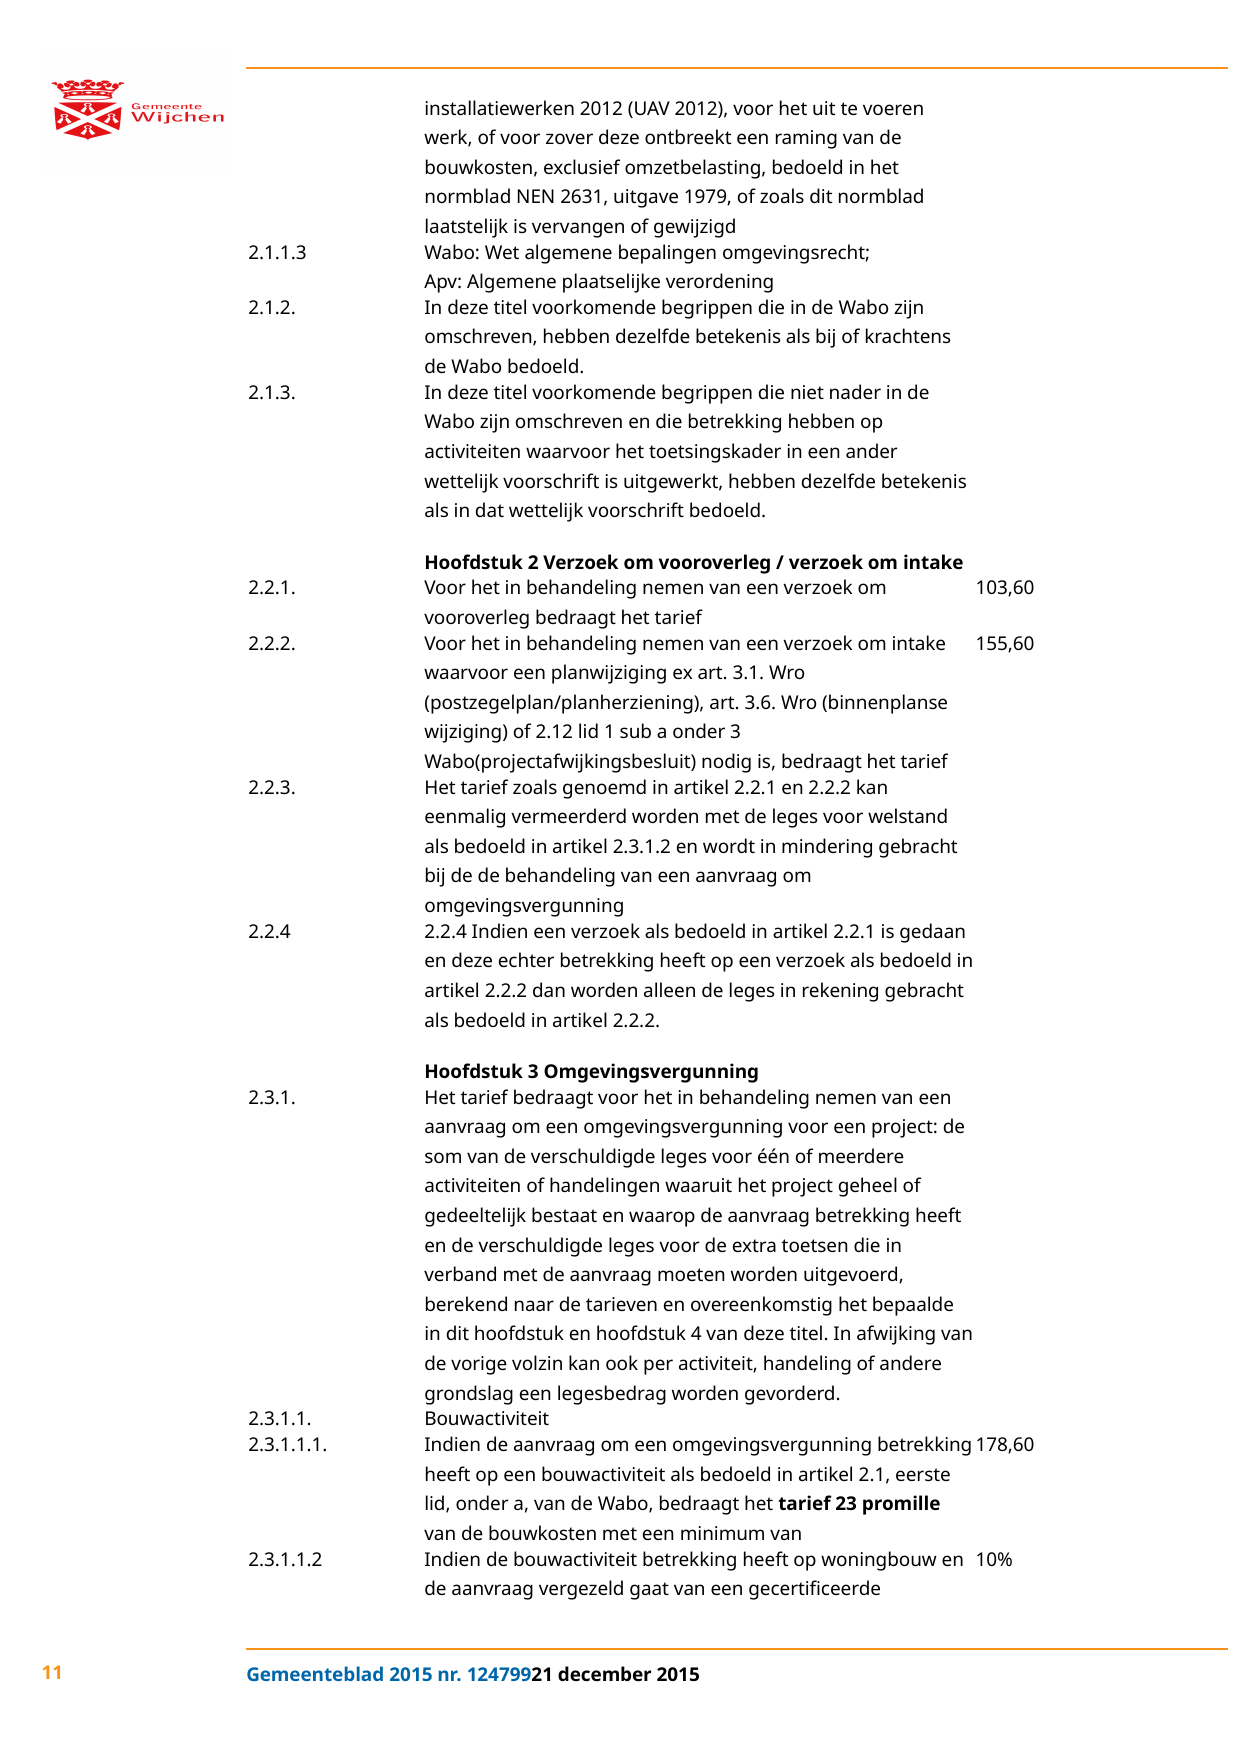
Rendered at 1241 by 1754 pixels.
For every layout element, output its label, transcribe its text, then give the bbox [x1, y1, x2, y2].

table_cell [424, 1033, 975, 1058]
table_cell 178,60 [975, 1431, 1152, 1546]
table_cell 2.1.2. [248, 294, 424, 379]
table_cell In deze titel voorkomende begrippen die niet nader in de Wabo zijn omschreven en die betrekking hebben op activiteiten waarvoor het toetsingskader in een ander wettelijk voorschrift is uitgewerkt, hebben dezelfde betekenis als in dat wettelijk voorschrift bedoeld. [424, 379, 975, 523]
table_cell [975, 239, 1152, 294]
table_cell 103,60 [975, 575, 1152, 630]
table_cell [424, 523, 975, 549]
table_cell 2.3.1.1. [248, 1406, 424, 1431]
table_cell [975, 379, 1152, 523]
table_cell Voor het in behandeling nemen van een verzoek om intake waarvoor een planwijziging ex art. 3.1. Wro (postzegelplan/planherziening), art. 3.6. Wro (binnenplanse wijziging) of 2.12 lid 1 sub a onder 3 Wabo(projectafwijkingsbesluit) nodig is, bedraagt het tarief [424, 630, 975, 774]
table_cell [975, 918, 1152, 1032]
table_cell 2.2.4 Indien een verzoek als bedoeld in artikel 2.2.1 is gedaan en deze echter betrekking heeft op een verzoek als bedoeld in artikel 2.2.2 dan worden alleen de leges in rekening gebracht als bedoeld in artikel 2.2.2. [424, 918, 975, 1032]
table_cell Indien de aanvraag om een omgevingsvergunning betrekking heeft op een bouwactiviteit als bedoeld in artikel 2.1, eerste lid, onder a, van de Wabo, bedraagt het tarief 23 promille van de bouwkosten met een minimum van [424, 1431, 975, 1546]
table_cell 2.2.4 [248, 918, 424, 1032]
table_cell 2.2.3. [248, 774, 424, 918]
table_cell [975, 294, 1152, 379]
table_cell [248, 523, 424, 549]
table_cell [975, 95, 1152, 239]
table_cell Voor het in behandeling nemen van een verzoek om vooroverleg bedraagt het tarief [424, 575, 975, 630]
table_cell [975, 549, 1152, 574]
table_cell In deze titel voorkomende begrippen die in de Wabo zijn omschreven, hebben dezelfde betekenis als bij of krachtens de Wabo bedoeld. [424, 294, 975, 379]
table_cell 2.3.1.1.2 [248, 1546, 424, 1601]
table_cell 2.3.1. [248, 1084, 424, 1406]
table_cell [248, 1058, 424, 1084]
table_cell Het tarief zoals genoemd in artikel 2.2.1 en 2.2.2 kan eenmalig vermeerderd worden met de leges voor welstand als bedoeld in artikel 2.3.1.2 en wordt in mindering gebracht bij de de behandeling van een aanvraag om omgevingsvergunning [424, 774, 975, 918]
picture [41, 47, 231, 172]
table_cell 2.2.1. [248, 575, 424, 630]
table_cell Hoofdstuk 3 Omgevingsvergunning [424, 1058, 975, 1084]
table_cell Indien de bouwactiviteit betrekking heeft op woningbouw en de aanvraag vergezeld gaat van een gecertificeerde [424, 1546, 975, 1601]
table_cell [975, 774, 1152, 918]
table_cell Het tarief bedraagt voor het in behandeling nemen van een aanvraag om een omgevingsvergunning voor een project: de som van de verschuldigde leges voor één of meerdere activiteiten of handelingen waaruit het project geheel of gedeeltelijk bestaat en waarop de aanvraag betrekking heeft en de verschuldigde leges voor de extra toetsen die in verband met de aanvraag moeten worden uitgevoerd, berekend naar de tarieven en overeenkomstig het bepaalde in dit hoofdstuk en hoofdstuk 4 van deze titel. In afwijking van de vorige volzin kan ook per activiteit, handeling of andere grondslag een legesbedrag worden gevorderd. [424, 1084, 975, 1406]
table_cell 155,60 [975, 630, 1152, 774]
table_cell [975, 1033, 1152, 1058]
table_cell 2.1.1.3 [248, 239, 424, 294]
table_cell [975, 523, 1152, 549]
table_cell Wabo: Wet algemene bepalingen omgevingsrecht; Apv: Algemene plaatselijke verordening [424, 239, 975, 294]
table_cell [248, 549, 424, 574]
table_cell [975, 1058, 1152, 1084]
table_cell [248, 1033, 424, 1058]
table_cell [248, 95, 424, 239]
table_cell 2.3.1.1.1. [248, 1431, 424, 1546]
table_cell [975, 1406, 1152, 1431]
table_cell Bouwactiviteit [424, 1406, 975, 1431]
table_cell 2.1.3. [248, 379, 424, 523]
table_cell 2.2.2. [248, 630, 424, 774]
table_cell installatiewerken 2012 (UAV 2012), voor het uit te voeren werk, of voor zover deze ontbreekt een raming van de bouwkosten, exclusief omzetbelasting, bedoeld in het normblad NEN 2631, uitgave 1979, of zoals dit normblad laatstelijk is vervangen of gewijzigd [424, 95, 975, 239]
table_cell [975, 1084, 1152, 1406]
table_cell 10% [975, 1546, 1152, 1601]
table_cell Hoofdstuk 2 Verzoek om vooroverleg / verzoek om intake [424, 549, 975, 574]
